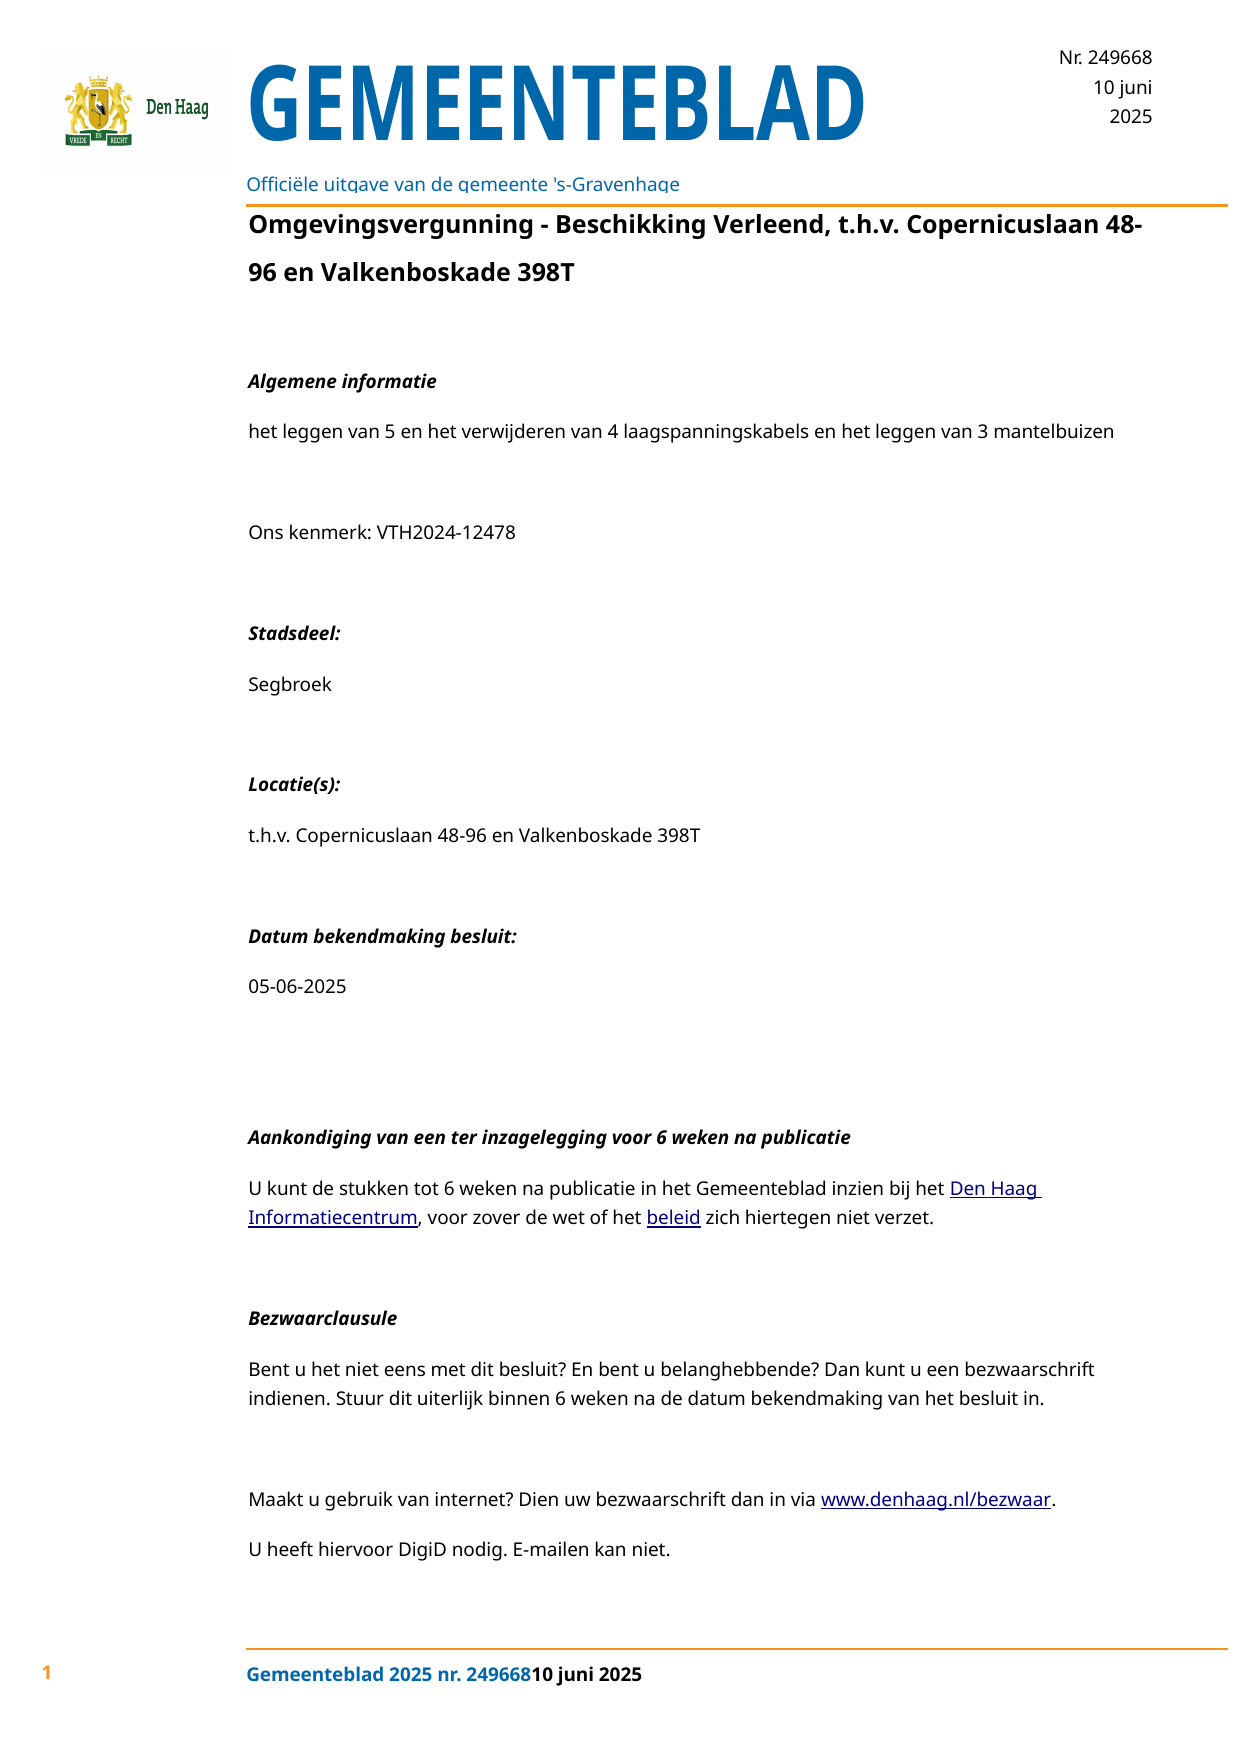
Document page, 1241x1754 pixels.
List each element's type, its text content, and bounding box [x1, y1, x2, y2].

text Stadsdeel: [248, 620, 1152, 646]
text Bezwaarclausule [248, 1305, 1152, 1331]
picture [41, 47, 231, 172]
text 05-06-2025 [248, 973, 1152, 999]
text Segbroek [248, 671, 1152, 697]
text Maakt u gebruik van internet? Dien uw bezwaarschrift dan in via www.denhaag.nl/bezwaar. [248, 1486, 1152, 1512]
text Aankondiging van een ter inzagelegging voor 6 weken na publicatie [248, 1124, 1152, 1150]
text U kunt de stukken tot 6 weken na publicatie in het Gemeenteblad inzien bij het Den Haag Informatiecentrum, voor zover de wet of het beleid zich hiertegen niet verzet. [248, 1175, 1152, 1230]
text Omgevingsvergunning - Beschikking Verleend, t.h.v. Copernicuslaan 48-96 en Valkenboskade 398T [248, 207, 1152, 288]
text t.h.v. Copernicuslaan 48-96 en Valkenboskade 398T [248, 822, 1152, 848]
text Ons kenmerk: VTH2024-12478 [248, 519, 1152, 545]
text Locatie(s): [248, 772, 1152, 797]
text Bent u het niet eens met dit besluit? En bent u belanghebbende? Dan kunt u een bezwaarschrift indienen. Stuur dit uiterlijk binnen 6 weken na de datum bekendmaking van het besluit in. [248, 1356, 1152, 1411]
text Datum bekendmaking besluit: [248, 923, 1152, 949]
text U heeft hiervoor DigiD nodig. E-mailen kan niet. [248, 1537, 1152, 1562]
text het leggen van 5 en het verwijderen van 4 laagspanningskabels en het leggen van 3 mantelbuizen [248, 419, 1152, 444]
text Algemene informatie [248, 368, 1152, 394]
